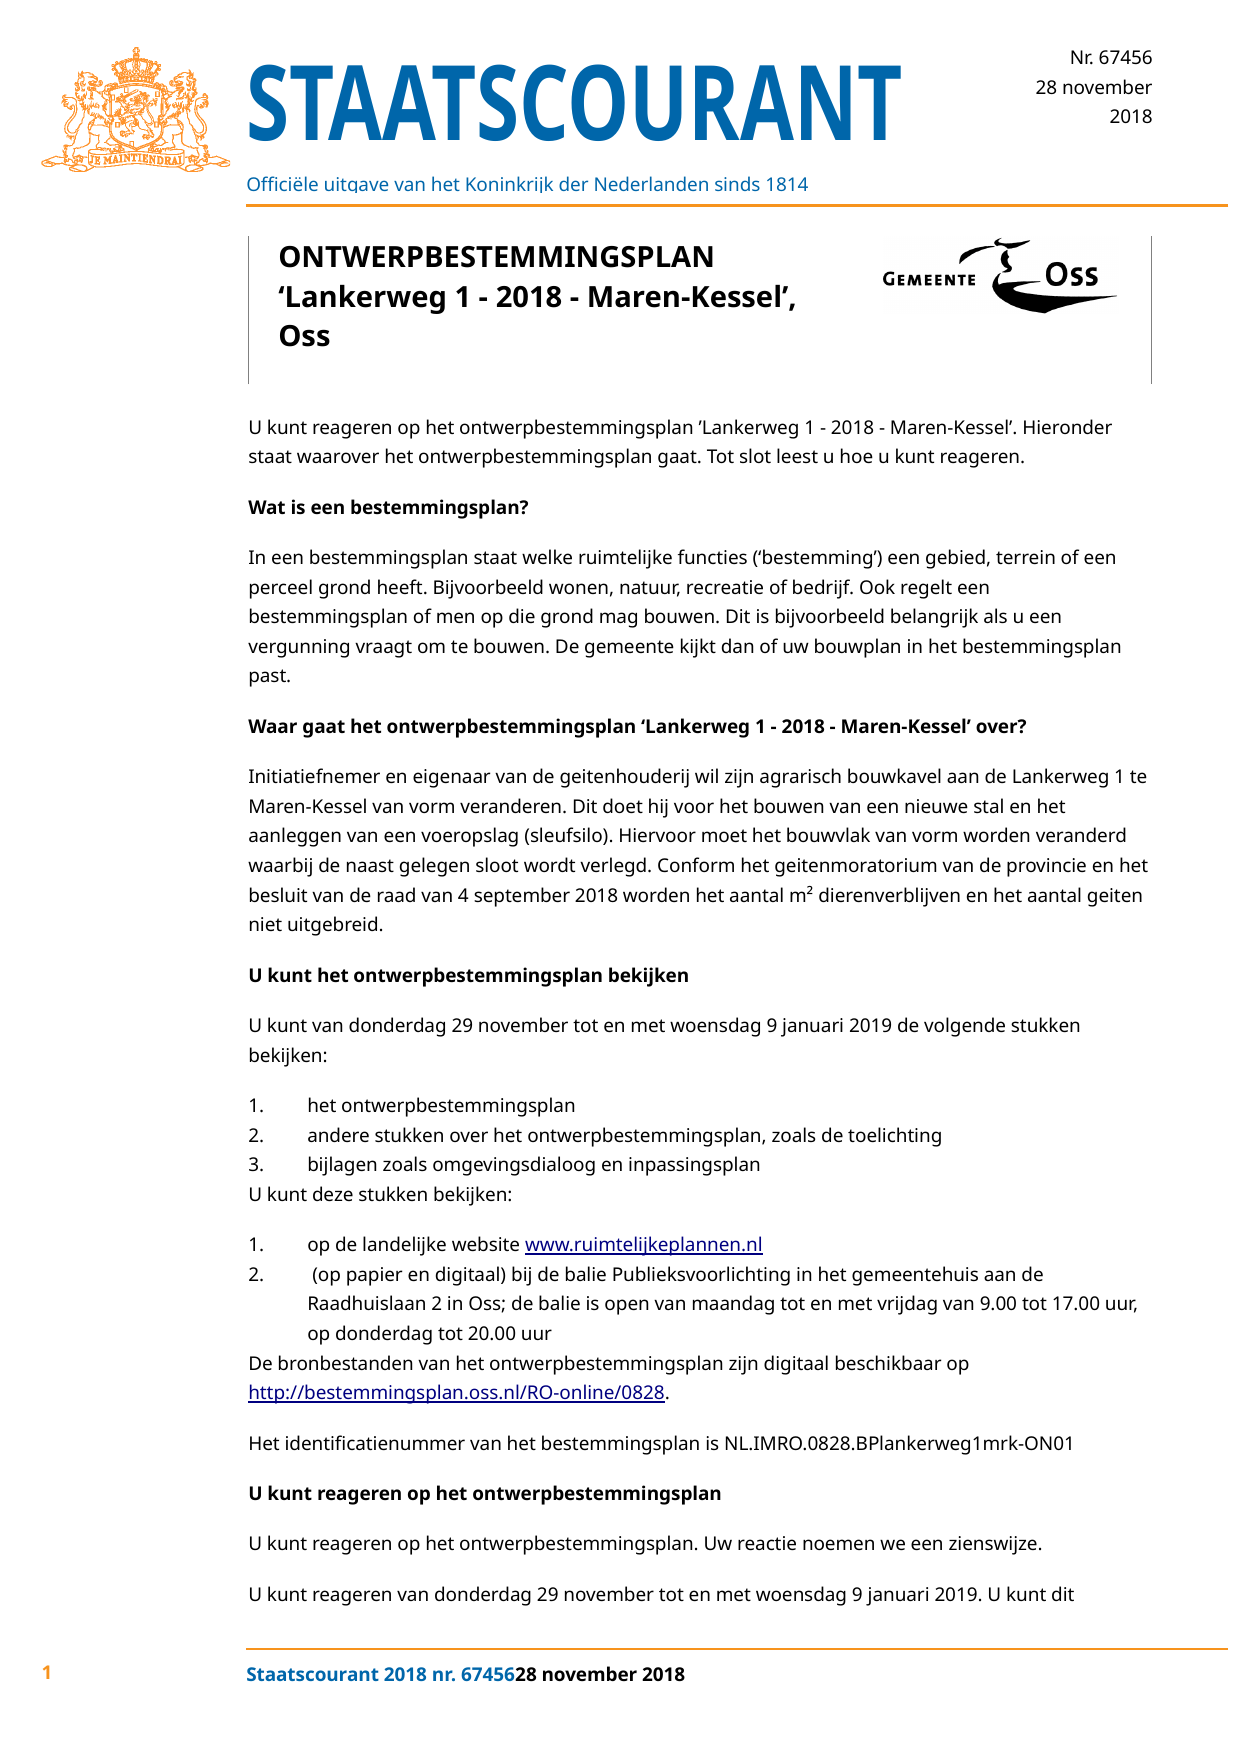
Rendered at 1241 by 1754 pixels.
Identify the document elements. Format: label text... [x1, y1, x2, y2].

text U kunt reageren op het ontwerpbestemmingsplan. Uw reactie noemen we een zienswijze. [248, 1531, 1152, 1556]
text U kunt het ontwerpbestemmingsplan bekijken [248, 962, 1152, 988]
text Initiatiefnemer en eigenaar van de geitenhouderij wil zijn agrarisch bouwkavel aan de Lankerweg 1 te Maren-Kessel van vorm veranderen. Dit doet hij voor het bouwen van een nieuwe stal en het aanleggen van een voeropslag (sleufsilo). Hiervoor moet het bouwvlak van vorm worden veranderd waarbij de naast gelegen sloot wordt verlegd. Conform het geitenmoratorium van de provincie en het besluit van de raad van 4 september 2018 worden het aantal m² dierenverblijven en het aantal geiten niet uitgebreid. [248, 763, 1152, 937]
text U kunt reageren op het ontwerpbestemmingsplan ’Lankerweg 1 - 2018 - Maren-Kessel’. Hieronder staat waarover het ontwerpbestemmingsplan gaat. Tot slot leest u hoe u kunt reageren. [248, 414, 1152, 469]
text U kunt van donderdag 29 november tot en met woensdag 9 januari 2019 de volgende stukken bekijken: [248, 1012, 1152, 1068]
list bijlagen zoals omgevingsdialoog en inpassingsplan [248, 1151, 1152, 1177]
text Wat is een bestemmingsplan? [248, 494, 1152, 520]
table_header ONTWERPBESTEMMINGSPLAN ‘Lankerweg 1 - 2018 - Maren-Kessel’, Oss [249, 236, 850, 384]
text U kunt deze stukken bekijken: [248, 1181, 1152, 1207]
list andere stukken over het ontwerpbestemmingsplan, zoals de toelichting [248, 1122, 1152, 1148]
text Het identificatienummer van het bestemmingsplan is NL.IMRO.0828.BPlankerweg1mrk-ON01 [248, 1430, 1152, 1456]
text U kunt reageren van donderdag 29 november tot en met woensdag 9 januari 2019. U kunt dit [248, 1581, 1152, 1607]
text Waar gaat het ontwerpbestemmingsplan ‘Lankerweg 1 - 2018 - Maren-Kessel’ over? [248, 713, 1152, 739]
text In een bestemmingsplan staat welke ruimtelijke functies (‘bestemming’) een gebied, terrein of een perceel grond heeft. Bijvoorbeeld wonen, natuur, recreatie of bedrijf. Ook regelt een bestemmingsplan of men op die grond mag bouwen. Dit is bijvoorbeeld belangrijk als u een vergunning vraagt om te bouwen. De gemeente kijkt dan of uw bouwplan in het bestemmingsplan past. [248, 544, 1152, 688]
picture [882, 236, 1119, 314]
table_header [850, 236, 1151, 384]
list (op papier en digitaal) bij de balie Publieksvoorlichting in het gemeentehuis aan de Raadhuislaan 2 in Oss; de balie is open van maandag tot en met vrijdag van 9.00 tot 17.00 uur, op donderdag tot 20.00 uur [248, 1261, 1152, 1346]
list het ontwerpbestemmingsplan [248, 1092, 1152, 1118]
list op de landelijke website www.ruimtelijkeplannen.nl [248, 1231, 1152, 1257]
picture [41, 47, 231, 172]
text De bronbestanden van het ontwerpbestemmingsplan zijn digitaal beschikbaar op http://bestemmingsplan.oss.nl/RO-online/0828. [248, 1350, 1152, 1405]
text U kunt reageren op het ontwerpbestemmingsplan [248, 1480, 1152, 1506]
